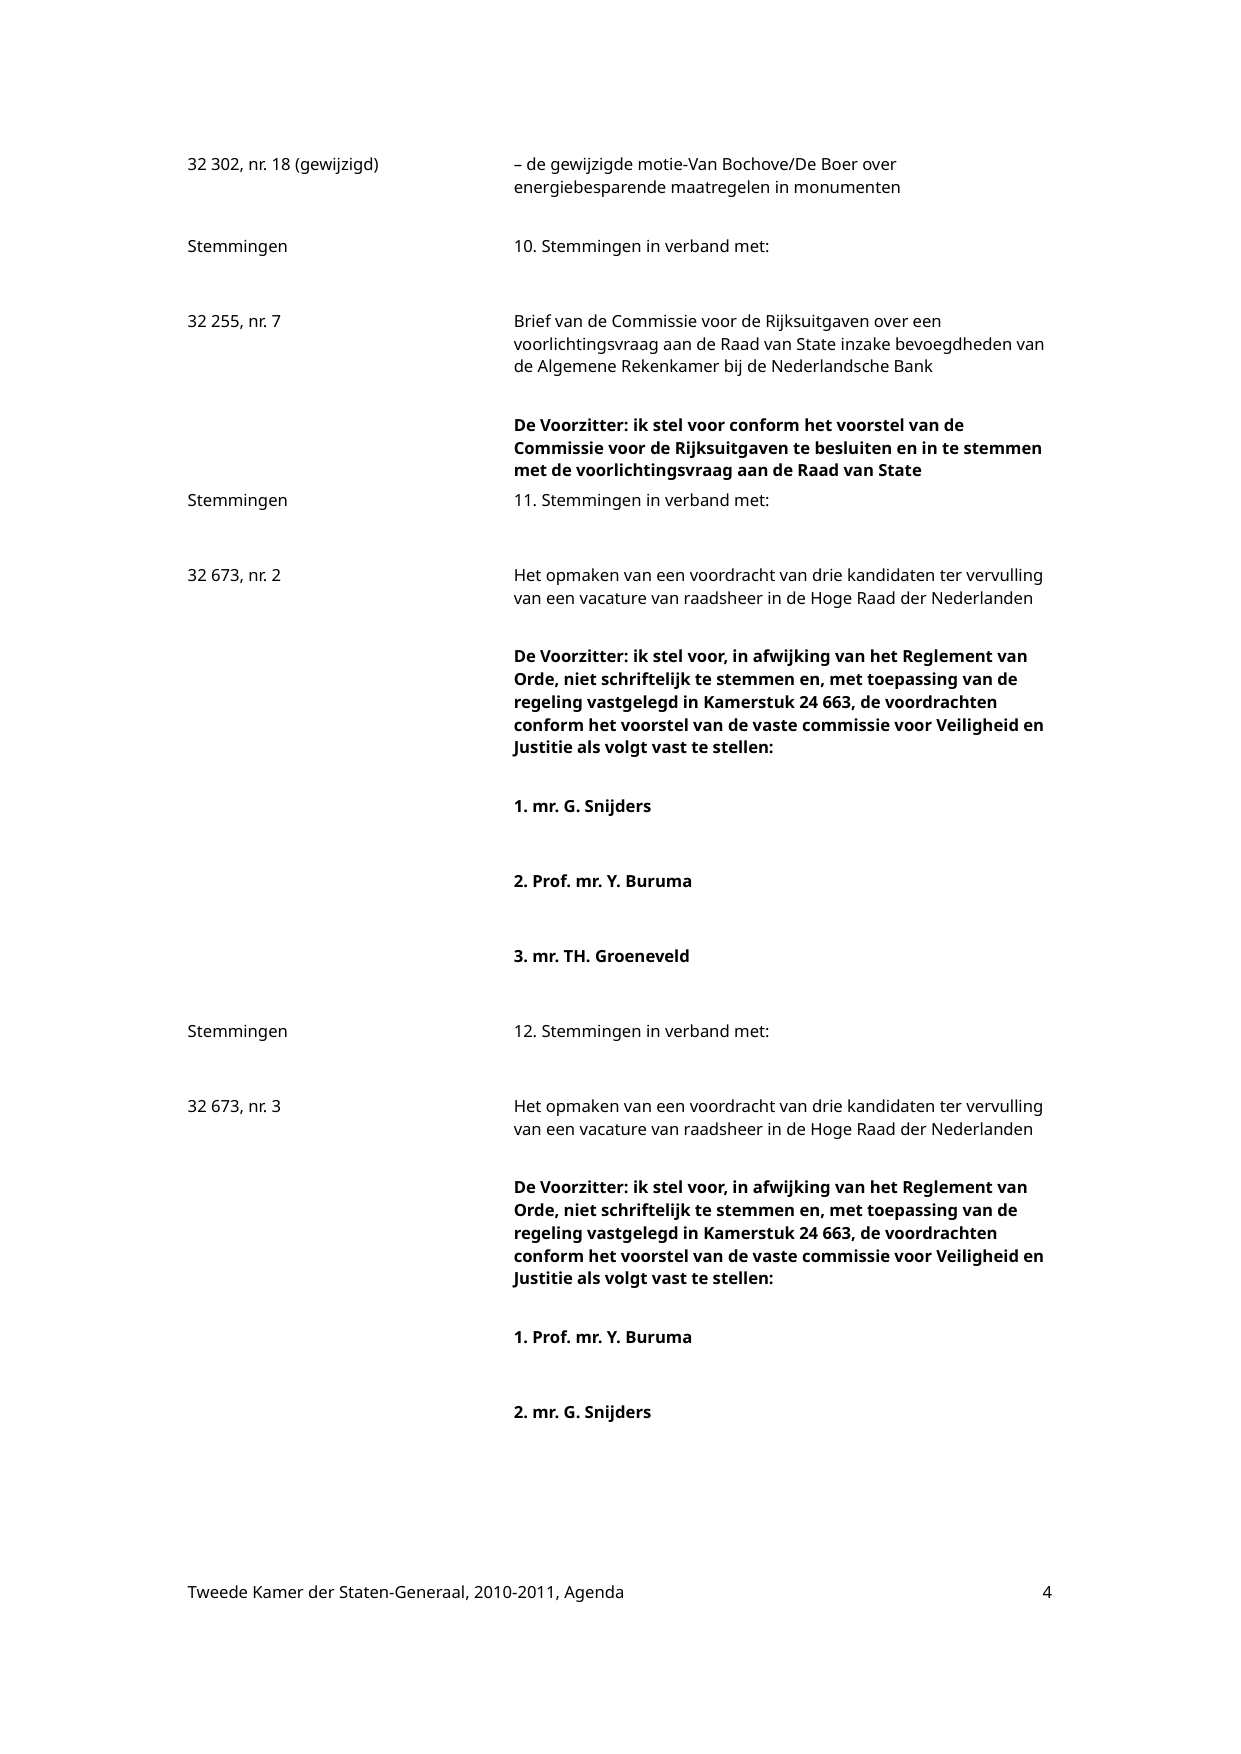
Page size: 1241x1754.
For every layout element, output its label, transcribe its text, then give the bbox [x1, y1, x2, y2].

table_cell [188, 942, 490, 1017]
table_cell Stemmingen [188, 231, 490, 306]
table_cell [490, 1323, 510, 1398]
table_cell [188, 1398, 490, 1473]
table_cell [490, 1398, 510, 1473]
table_cell [188, 1173, 490, 1323]
table_cell Stemmingen [188, 486, 490, 561]
table_cell 32 673, nr. 2 [188, 561, 490, 642]
table_cell 10. Stemmingen in verband met: [510, 231, 1053, 306]
table_cell 2. Prof. mr. Y. Buruma [510, 867, 1053, 942]
table_cell [490, 942, 510, 1017]
table_cell De Voorzitter: ik stel voor, in afwijking van het Reglement van Orde, niet schriftelijk te stemmen en, met toepassing van de regeling vastgelegd in Kamerstuk 24 663, de voordrachten conform het voorstel van de vaste commissie voor Veiligheid en Justitie als volgt vast te stellen: [510, 1173, 1053, 1323]
table_cell 32 673, nr. 3 [188, 1092, 490, 1173]
table_cell 2. mr. G. Snijders [510, 1398, 1053, 1473]
table_cell [490, 1092, 510, 1173]
table_cell De Voorzitter: ik stel voor conform het voorstel van de Commissie voor de Rijksuitgaven te besluiten en in te stemmen met de voorlichtingsvraag aan de Raad van State [510, 411, 1053, 486]
table_cell [490, 792, 510, 867]
table_cell [490, 486, 510, 561]
table_cell [490, 642, 510, 792]
table_cell [490, 411, 510, 486]
table_cell [490, 1017, 510, 1092]
table_cell Brief van de Commissie voor de Rijksuitgaven over een voorlichtingsvraag aan de Raad van State inzake bevoegdheden van de Algemene Rekenkamer bij de Nederlandsche Bank [510, 306, 1053, 411]
table_cell [188, 1323, 490, 1398]
table_cell Het opmaken van een voordracht van drie kandidaten ter vervulling van een vacature van raadsheer in de Hoge Raad der Nederlanden [510, 1092, 1053, 1173]
table_cell Stemmingen [188, 1017, 490, 1092]
table_cell Het opmaken van een voordracht van drie kandidaten ter vervulling van een vacature van raadsheer in de Hoge Raad der Nederlanden [510, 561, 1053, 642]
table_cell [490, 150, 510, 231]
table_cell [188, 792, 490, 867]
table_cell [490, 1173, 510, 1323]
table_cell [490, 306, 510, 411]
table_cell 3. mr. TH. Groeneveld [510, 942, 1053, 1017]
table_cell [490, 867, 510, 942]
table_cell 32 255, nr. 7 [188, 306, 490, 411]
table_cell [490, 231, 510, 306]
table_cell 32 302, nr. 18 (gewijzigd) [188, 150, 490, 231]
table_cell 1. Prof. mr. Y. Buruma [510, 1323, 1053, 1398]
table_cell [188, 867, 490, 942]
table_cell 12. Stemmingen in verband met: [510, 1017, 1053, 1092]
table_cell [188, 411, 490, 486]
table_cell [490, 561, 510, 642]
table_cell De Voorzitter: ik stel voor, in afwijking van het Reglement van Orde, niet schriftelijk te stemmen en, met toepassing van de regeling vastgelegd in Kamerstuk 24 663, de voordrachten conform het voorstel van de vaste commissie voor Veiligheid en Justitie als volgt vast te stellen: [510, 642, 1053, 792]
table_cell 1. mr. G. Snijders [510, 792, 1053, 867]
table_cell – de gewijzigde motie-Van Bochove/De Boer over energiebesparende maatregelen in monumenten [510, 150, 1053, 231]
table_cell 11. Stemmingen in verband met: [510, 486, 1053, 561]
table_cell [188, 642, 490, 792]
